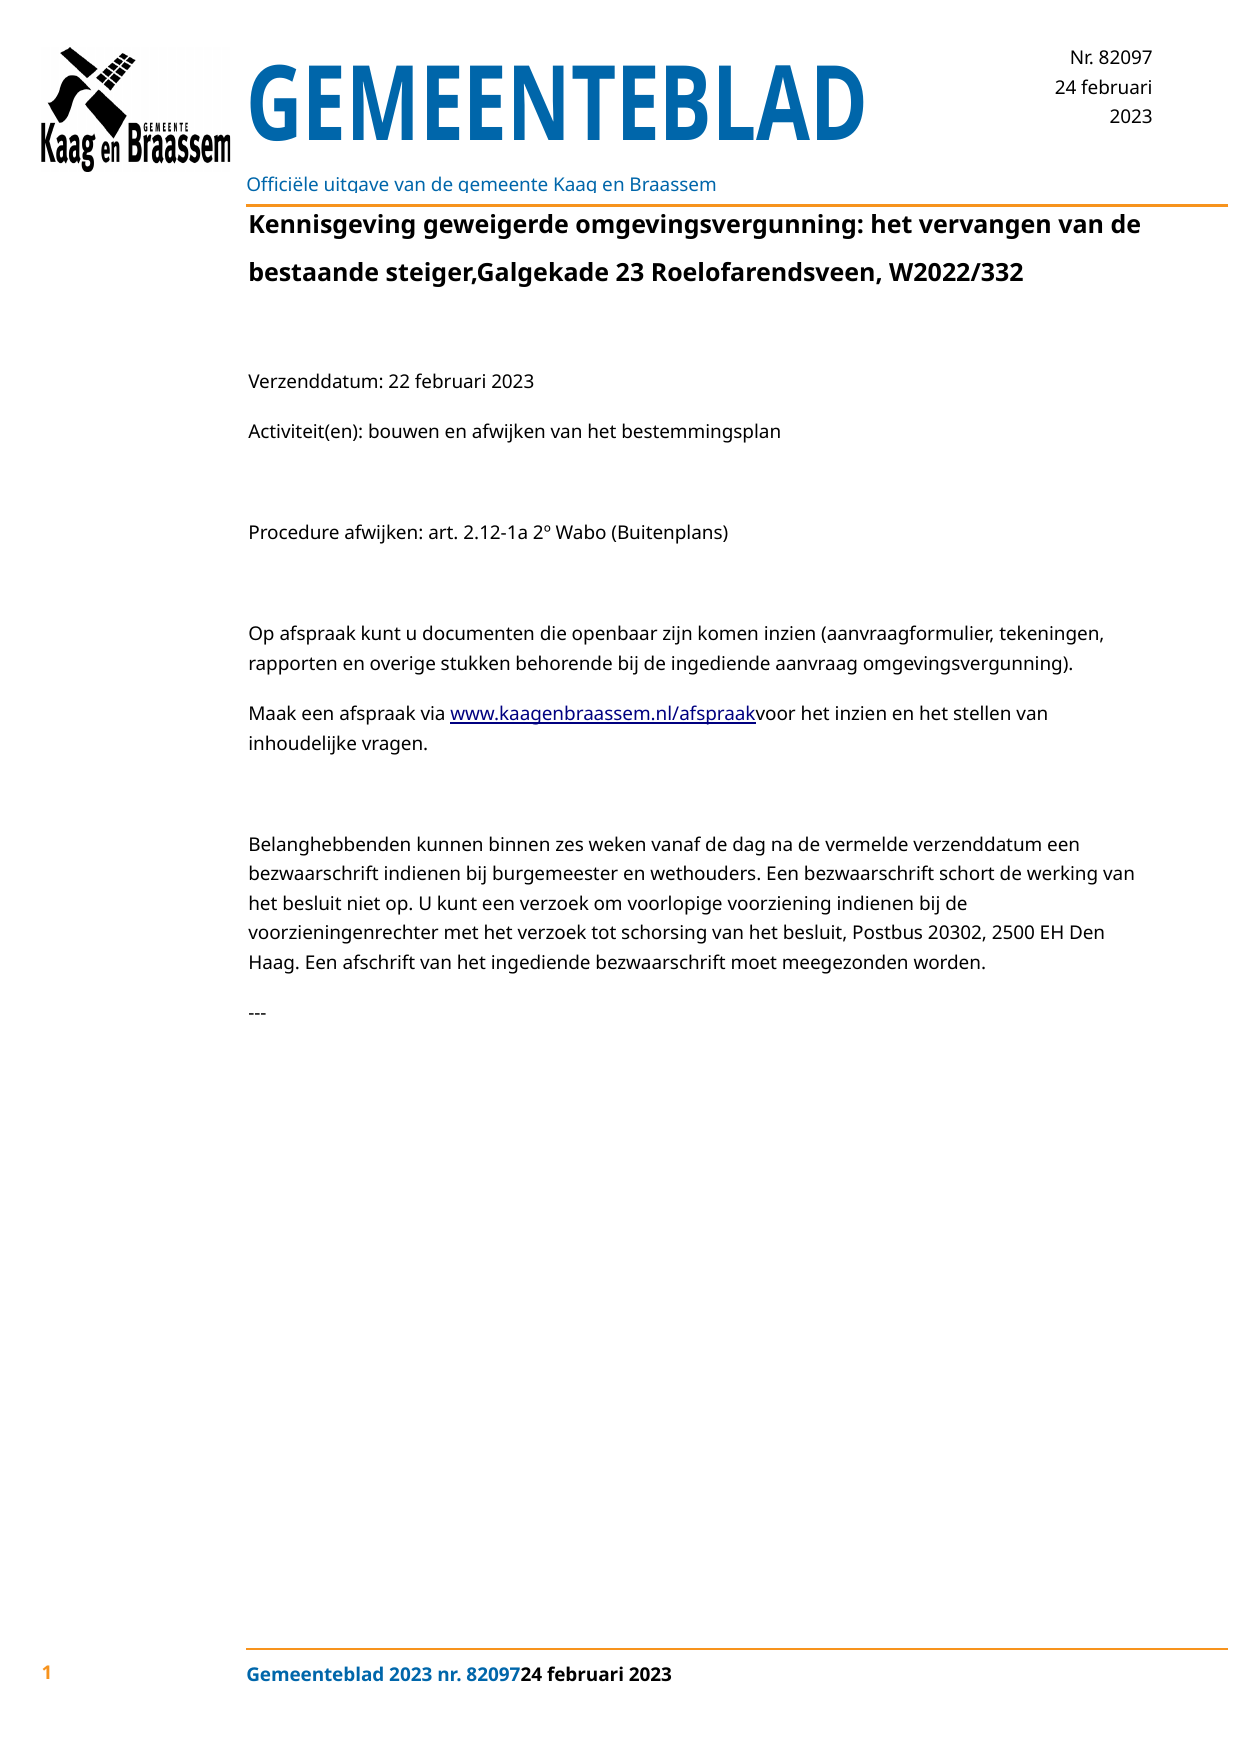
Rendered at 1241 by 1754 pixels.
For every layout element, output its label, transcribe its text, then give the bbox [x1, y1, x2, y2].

text Maak een afspraak via www.kaagenbraassem.nl/afspraakvoor het inzien en het stellen van inhoudelijke vragen. [248, 700, 1152, 756]
text Procedure afwijken: art. 2.12-1a 2º Wabo (Buitenplans) [248, 519, 1152, 545]
text --- [248, 999, 1152, 1025]
picture [41, 47, 231, 172]
text Kennisgeving geweigerde omgevingsvergunning: het vervangen van de bestaande steiger,Galgekade 23 Roelofarendsveen, W2022/332 [248, 207, 1152, 288]
text Activiteit(en): bouwen en afwijken van het bestemmingsplan [248, 419, 1152, 444]
text Verzenddatum: 22 februari 2023 [248, 368, 1152, 394]
text Op afspraak kunt u documenten die openbaar zijn komen inzien (aanvraagformulier, tekeningen, rapporten en overige stukken behorende bij de ingediende aanvraag omgevingsvergunning). [248, 620, 1152, 676]
text Belanghebbenden kunnen binnen zes weken vanaf de dag na de vermelde verzenddatum een bezwaarschrift indienen bij burgemeester en wethouders. Een bezwaarschrift schort de werking van het besluit niet op. U kunt een verzoek om voorlopige voorziening indienen bij de voorzieningenrechter met het verzoek tot schorsing van het besluit, Postbus 20302, 2500 EH Den Haag. Een afschrift van het ingediende bezwaarschrift moet meegezonden worden. [248, 831, 1152, 975]
